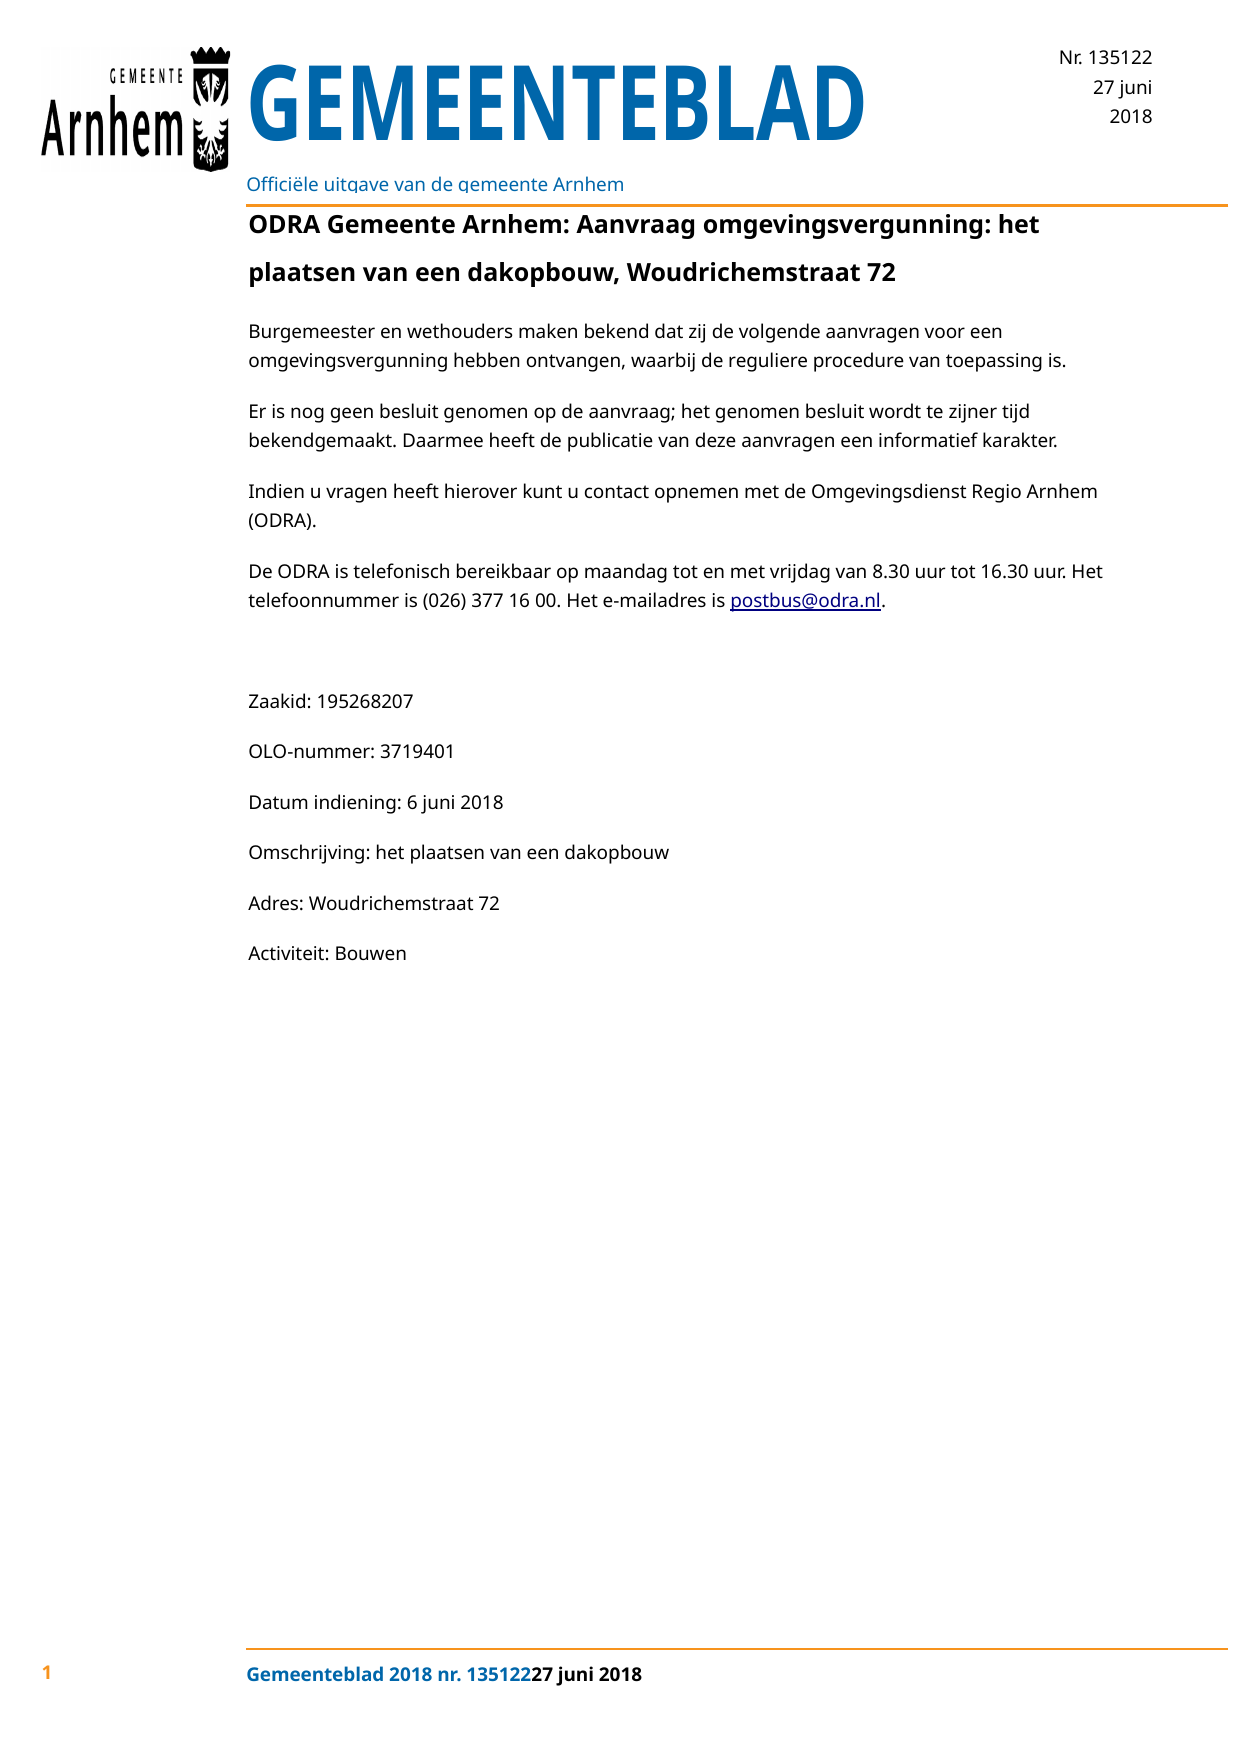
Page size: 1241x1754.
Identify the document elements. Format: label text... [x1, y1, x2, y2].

text OLO-nummer: 3719401 [248, 739, 1152, 764]
text Er is nog geen besluit genomen op de aanvraag; het genomen besluit wordt te zijner tijd bekendgemaakt. Daarmee heeft de publicatie van deze aanvragen een informatief karakter. [248, 398, 1152, 453]
text De ODRA is telefonisch bereikbaar op maandag tot en met vrijdag van 8.30 uur tot 16.30 uur. Het telefoonnummer is (026) 377 16 00. Het e-mailadres is postbus@odra.nl. [248, 558, 1152, 613]
text ODRA Gemeente Arnhem: Aanvraag omgevingsvergunning: het plaatsen van een dakopbouw, Woudrichemstraat 72 [248, 207, 1152, 288]
text Datum indiening: 6 juni 2018 [248, 789, 1152, 815]
text Omschrijving: het plaatsen van een dakopbouw [248, 839, 1152, 865]
text Burgemeester en wethouders maken bekend dat zij de volgende aanvragen voor een omgevingsvergunning hebben ontvangen, waarbij de reguliere procedure van toepassing is. [248, 318, 1152, 373]
text Adres: Woudrichemstraat 72 [248, 890, 1152, 916]
picture [41, 47, 231, 172]
text Activiteit: Bouwen [248, 940, 1152, 966]
text Indien u vragen heeft hierover kunt u contact opnemen met de Omgevingsdienst Regio Arnhem (ODRA). [248, 478, 1152, 533]
text Zaakid: 195268207 [248, 688, 1152, 714]
